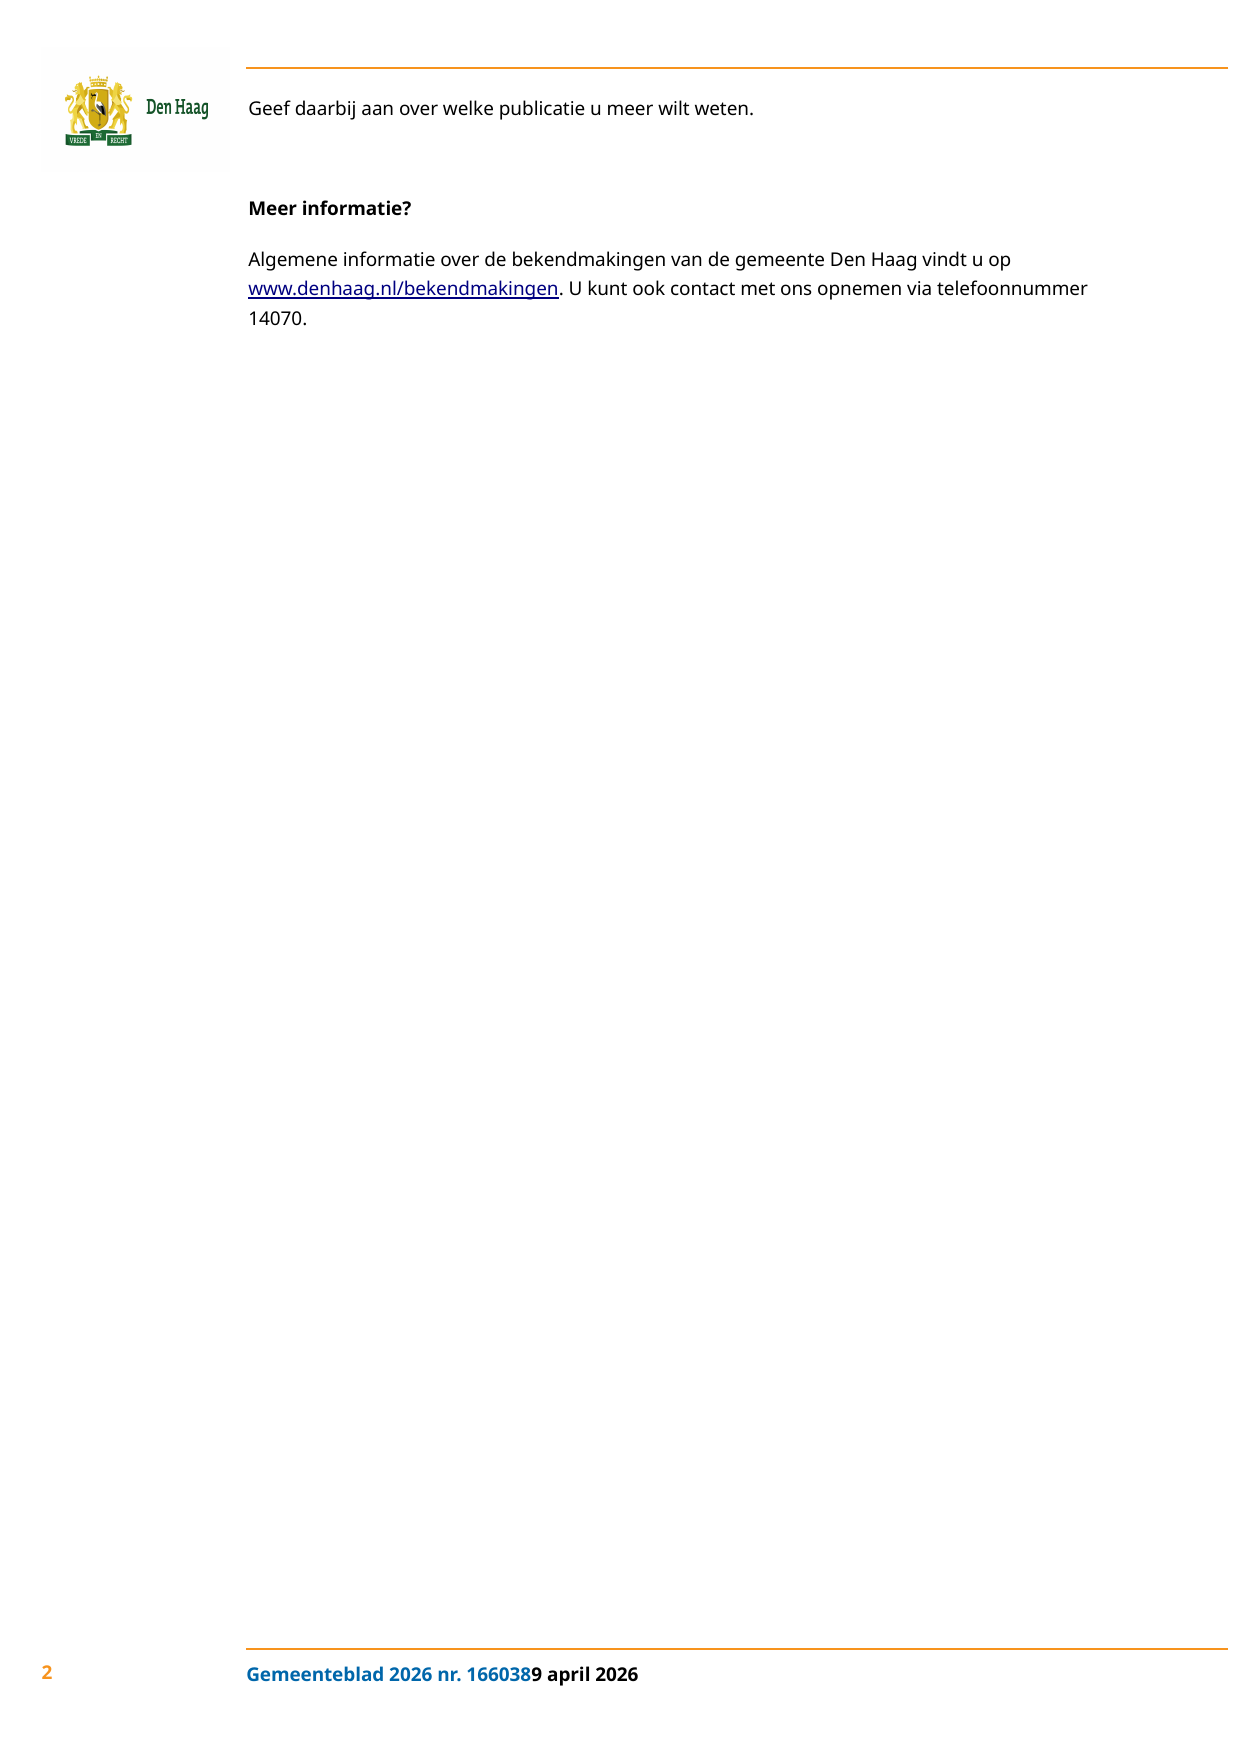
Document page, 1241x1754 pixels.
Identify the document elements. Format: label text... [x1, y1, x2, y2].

text Algemene informatie over de bekendmakingen van de gemeente Den Haag vindt u op www.denhaag.nl/bekendmakingen. U kunt ook contact met ons opnemen via telefoonnummer 14070. [248, 246, 1152, 331]
text Meer informatie? [248, 196, 1152, 221]
text Geef daarbij aan over welke publicatie u meer wilt weten. [248, 95, 1152, 121]
picture [41, 47, 231, 172]
